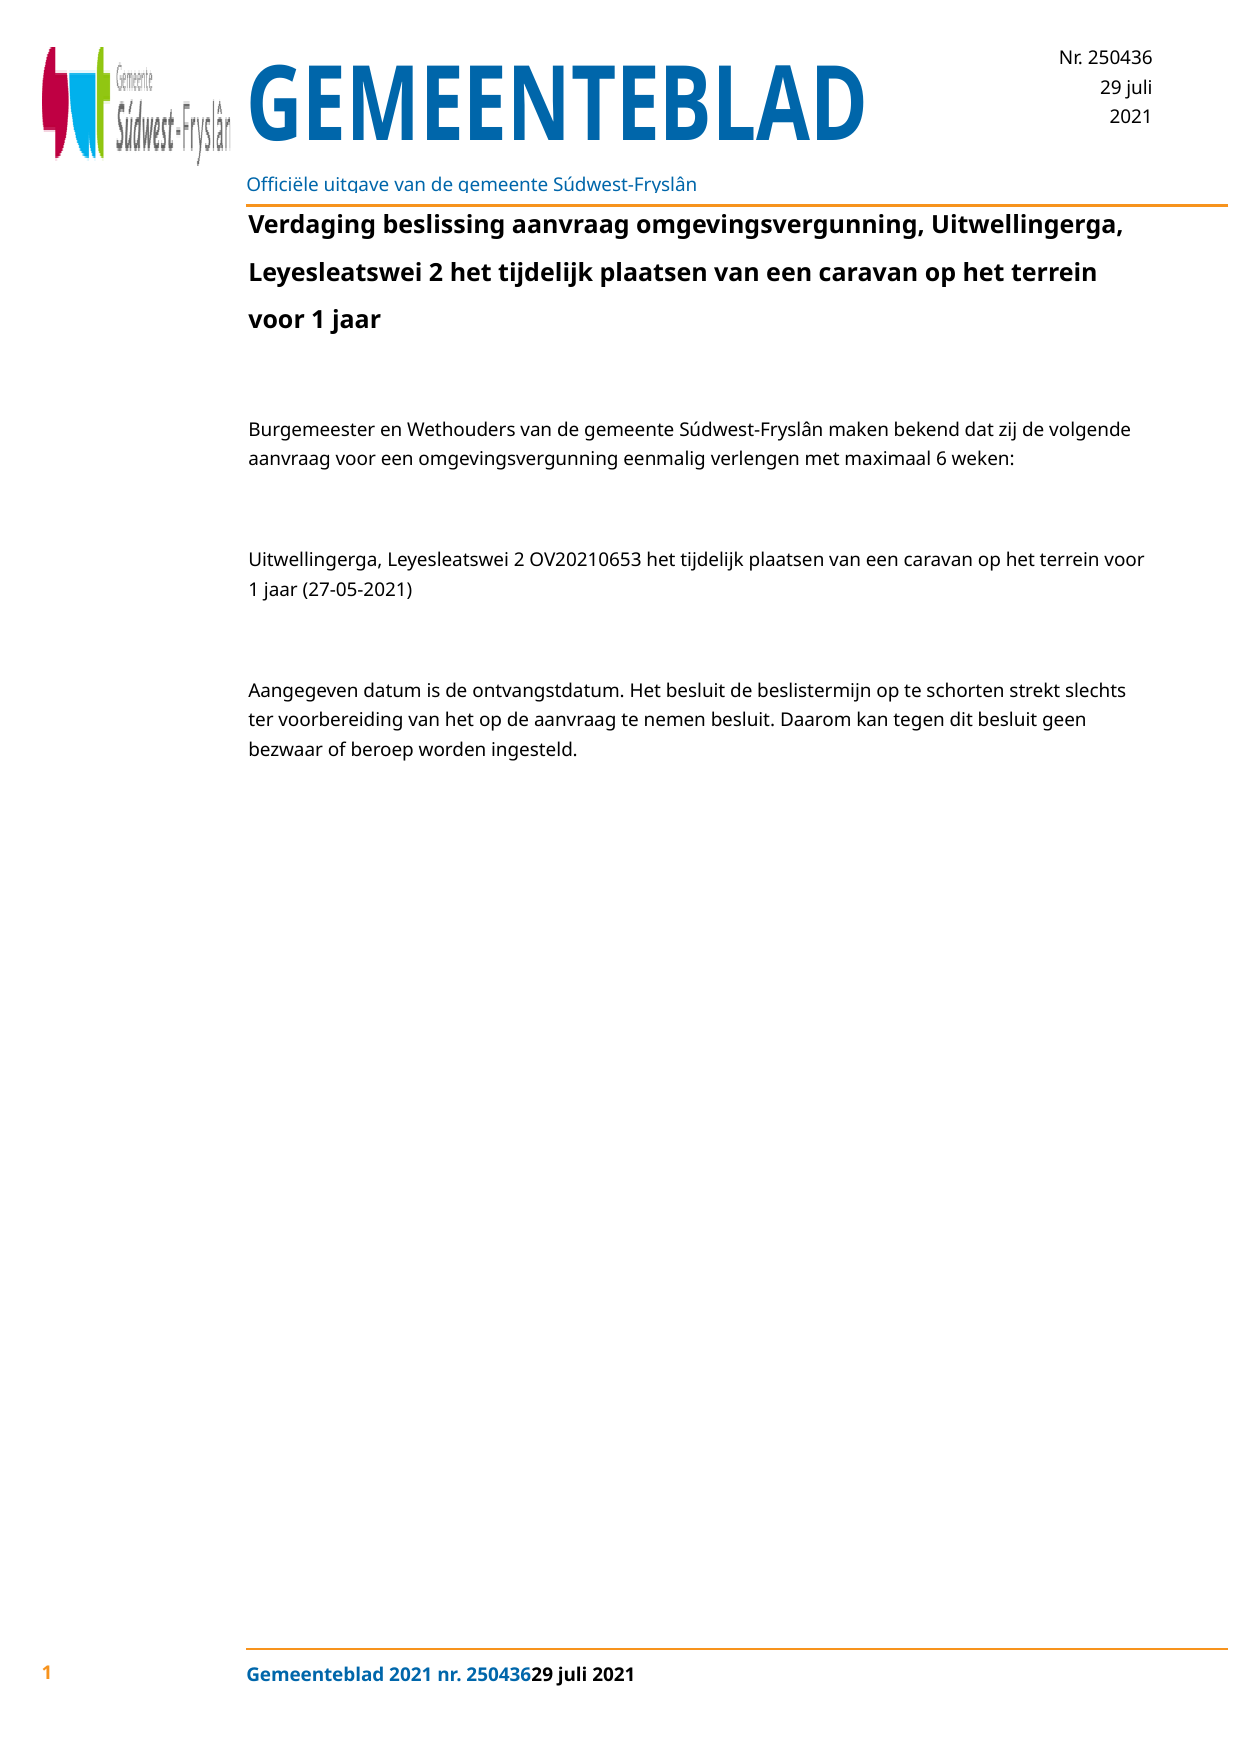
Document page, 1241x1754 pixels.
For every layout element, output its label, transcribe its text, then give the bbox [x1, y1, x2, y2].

text Burgemeester en Wethouders van de gemeente Súdwest-Fryslân maken bekend dat zij de volgende aanvraag voor een omgevingsvergunning eenmalig verlengen met maximaal 6 weken: [248, 416, 1152, 471]
picture [41, 47, 231, 172]
text Aangegeven datum is de ontvangstdatum. Het besluit de beslistermijn op te schorten strekt slechts ter voorbereiding van het op de aanvraag te nemen besluit. Daarom kan tegen dit besluit geen bezwaar of beroep worden ingesteld. [248, 677, 1152, 762]
text Verdaging beslissing aanvraag omgevingsvergunning, Uitwellingerga, Leyesleatswei 2 het tijdelijk plaatsen van een caravan op het terrein voor 1 jaar [248, 207, 1152, 336]
text Uitwellingerga, Leyesleatswei 2 OV20210653 het tijdelijk plaatsen van een caravan op het terrein voor 1 jaar (27-05-2021) [248, 546, 1152, 602]
